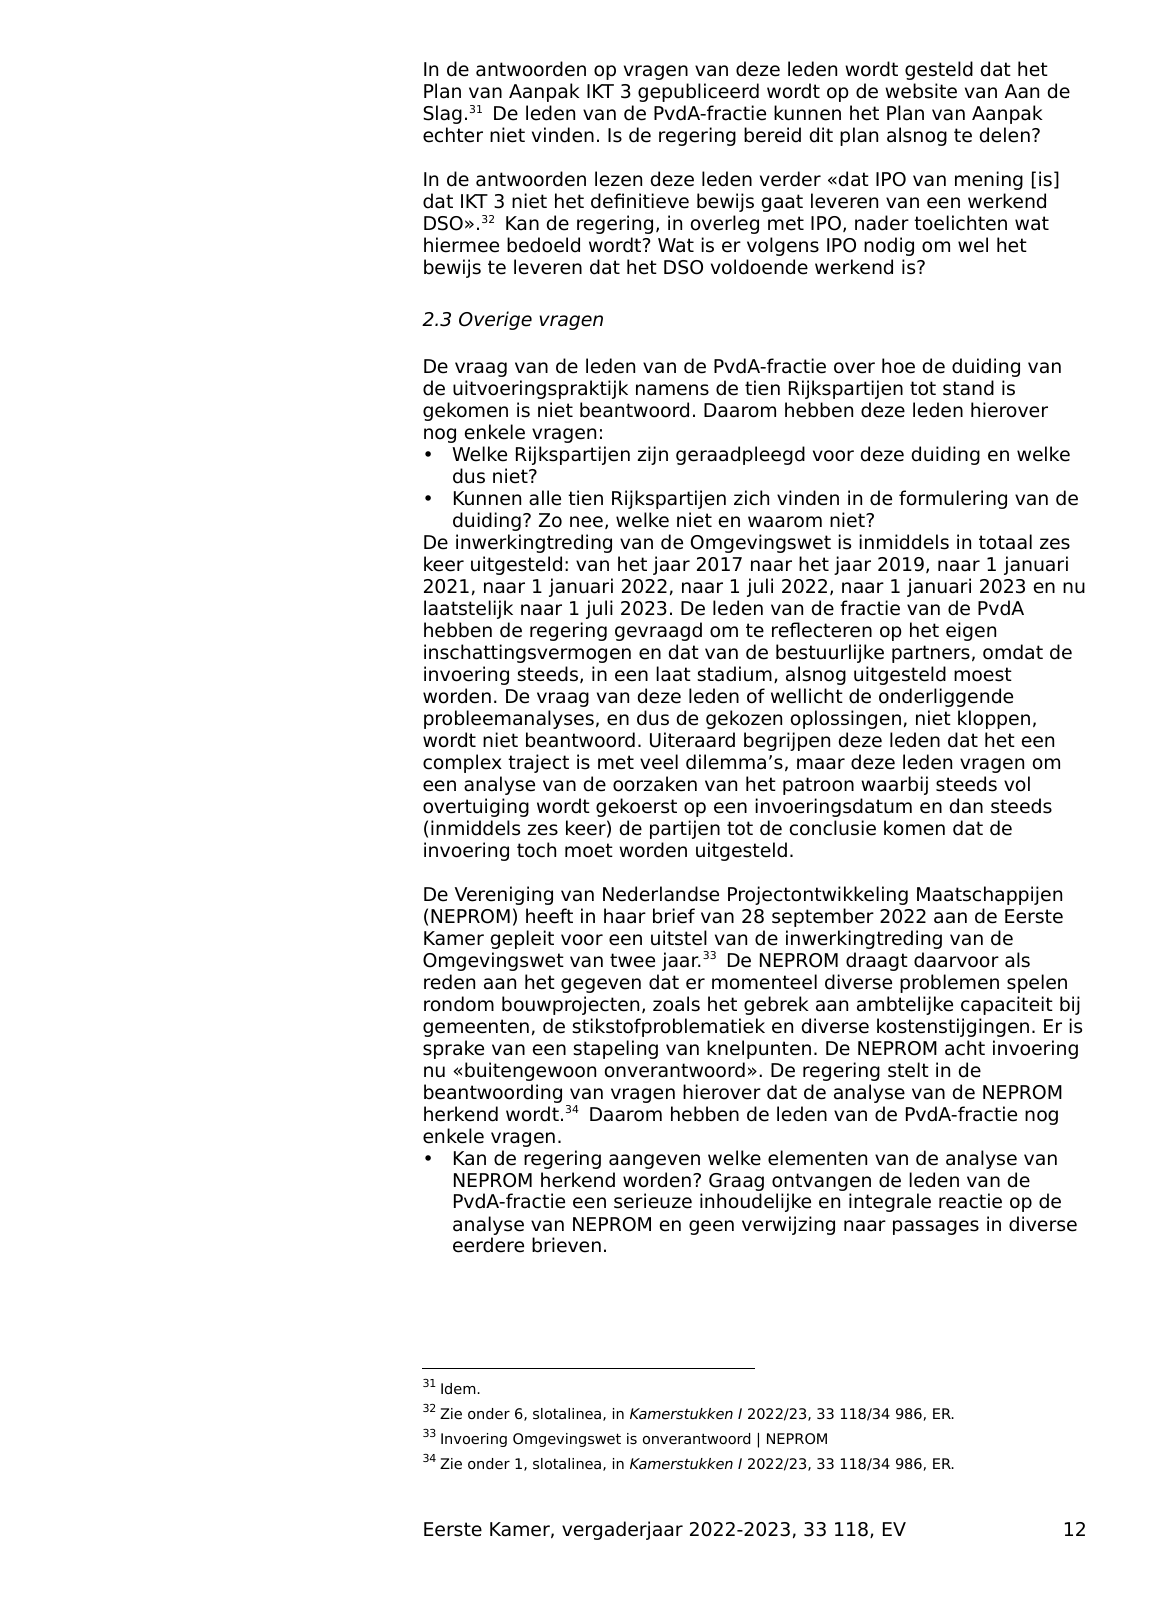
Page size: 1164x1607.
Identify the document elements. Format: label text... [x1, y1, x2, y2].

text Invoering Omgevingswet is onverantwoord | NEPROM [422, 1427, 1087, 1449]
text Zie onder 6, slotalinea, in Kamerstukken I 2022/23, 33 118/34 986, ER. [422, 1402, 1087, 1424]
text Zie onder 1, slotalinea, in Kamerstukken I 2022/23, 33 118/34 986, ER. [422, 1452, 1087, 1474]
text • Kunnen alle tien Rijkspartijen zich vinden in de formulering van de duiding? Zo nee, welke niet en waarom niet? [422, 488, 1087, 532]
text • Kan de regering aangeven welke elementen van de analyse van NEPROM herkend worden? Graag ontvangen de leden van de PvdA-fractie een serieuze inhoudelijke en integrale reactie op de analyse van NEPROM en geen verwijzing naar passages in diverse eerdere brieven. [422, 1147, 1087, 1257]
text In de antwoorden op vragen van deze leden wordt gesteld dat het Plan van Aanpak IKT 3 gepubliceerd wordt op de website van Aan de Slag. De leden van de PvdA-fractie kunnen het Plan van Aanpak echter niet vinden. Is de regering bereid dit plan alsnog te delen? [422, 59, 1087, 147]
text Idem. [422, 1377, 1087, 1399]
text De Vereniging van Nederlandse Projectontwikkeling Maatschappijen (NEPROM) heeft in haar brief van 28 september 2022 aan de Eerste Kamer gepleit voor een uitstel van de inwerkingtreding van de Omgevingswet van twee jaar. De NEPROM draagt daarvoor als reden aan het gegeven dat er momenteel diverse problemen spelen rondom bouwprojecten, zoals het gebrek aan ambtelijke capaciteit bij gemeenten, de stikstofproblematiek en diverse kostenstijgingen. Er is sprake van een stapeling van knelpunten. De NEPROM acht invoering nu «buitengewoon onverantwoord». De regering stelt in de beantwoording van vragen hierover dat de analyse van de NEPROM herkend wordt. Daarom hebben de leden van de PvdA-fractie nog enkele vragen. [422, 884, 1087, 1147]
text De inwerkingtreding van de Omgevingswet is inmiddels in totaal zes keer uitgesteld: van het jaar 2017 naar het jaar 2019, naar 1 januari 2021, naar 1 januari 2022, naar 1 juli 2022, naar 1 januari 2023 en nu laatstelijk naar 1 juli 2023. De leden van de fractie van de PvdA hebben de regering gevraagd om te reflecteren op het eigen inschattingsvermogen en dat van de bestuurlijke partners, omdat de invoering steeds, in een laat stadium, alsnog uitgesteld moest worden. De vraag van deze leden of wellicht de onderliggende probleemanalyses, en dus de gekozen oplossingen, niet kloppen, wordt niet beantwoord. Uiteraard begrijpen deze leden dat het een complex traject is met veel dilemma’s, maar deze leden vragen om een analyse van de oorzaken van het patroon waarbij steeds vol overtuiging wordt gekoerst op een invoeringsdatum en dan steeds (inmiddels zes keer) de partijen tot de conclusie komen dat de invoering toch moet worden uitgesteld. [422, 532, 1087, 862]
text In de antwoorden lezen deze leden verder «dat IPO van mening [is] dat IKT 3 niet het definitieve bewijs gaat leveren van een werkend DSO». Kan de regering, in overleg met IPO, nader toelichten wat hiermee bedoeld wordt? Wat is er volgens IPO nodig om wel het bewijs te leveren dat het DSO voldoende werkend is? [422, 169, 1087, 279]
text De vraag van de leden van de PvdA-fractie over hoe de duiding van de uitvoeringspraktijk namens de tien Rijkspartijen tot stand is gekomen is niet beantwoord. Daarom hebben deze leden hierover nog enkele vragen: [422, 356, 1087, 444]
subtitle 2.3 Overige vragen [422, 309, 1087, 331]
text • Welke Rijkspartijen zijn geraadpleegd voor deze duiding en welke dus niet? [422, 444, 1087, 488]
